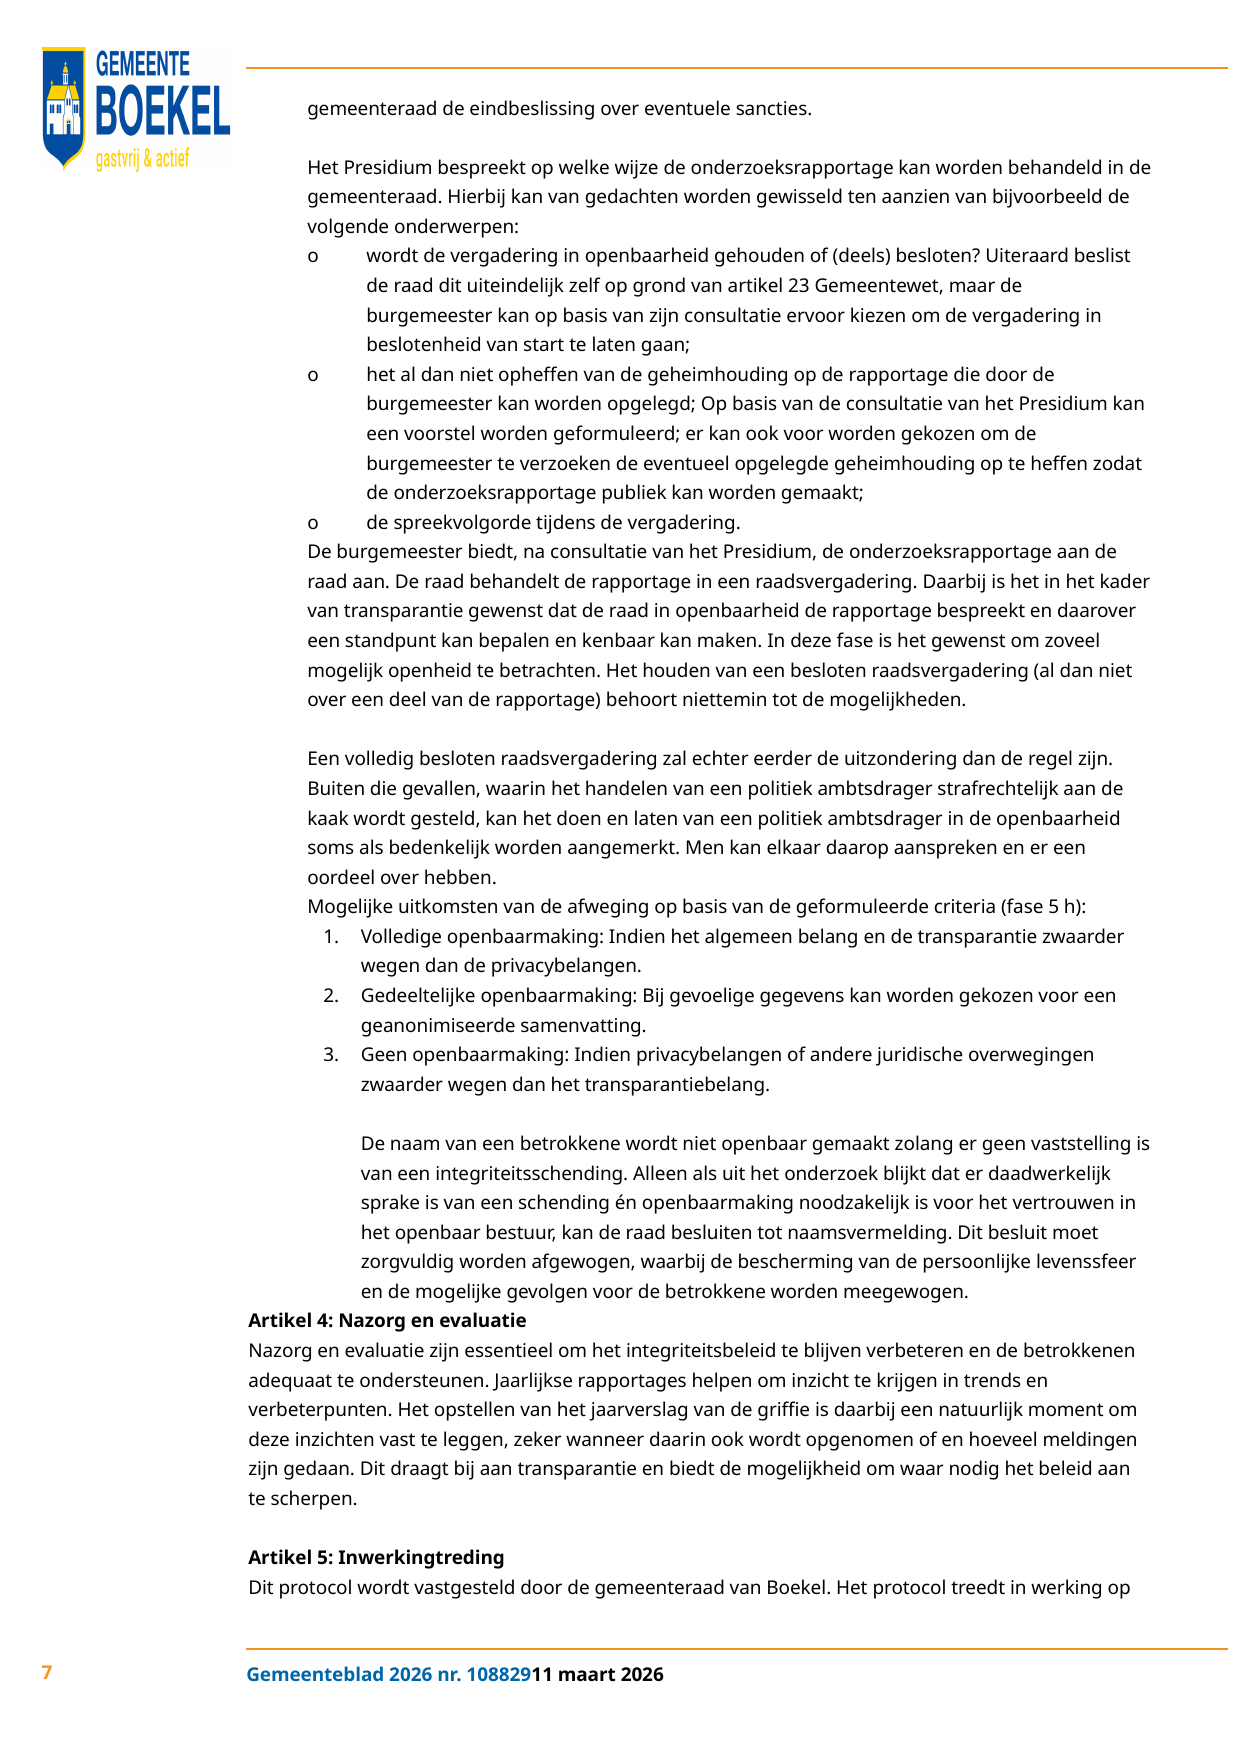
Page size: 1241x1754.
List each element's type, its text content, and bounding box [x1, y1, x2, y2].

list Gedeeltelijke openbaarmaking: Bij gevoelige gegevens kan worden gekozen voor een geanonimiseerde samenvatting. [323, 982, 1152, 1038]
text Artikel 5: Inwerkingtreding [248, 1544, 1152, 1570]
list Mogelijke uitkomsten van de afweging op basis van de geformuleerde criteria (fase 5 h): [248, 893, 1152, 919]
text Artikel 4: Nazorg en evaluatie [248, 1308, 1152, 1333]
list De burgemeester biedt, na consultatie van het Presidium, de onderzoeksrapportage aan de raad aan. De raad behandelt de rapportage in een raadsvergadering. Daarbij is het in het kader van transparantie gewenst dat de raad in openbaarheid de rapportage bespreekt en daarover een standpunt kan bepalen en kenbaar kan maken. In deze fase is het gewenst om zoveel mogelijk openheid te betrachten. Het houden van een besloten raadsvergadering (al dan niet over een deel van de rapportage) behoort niettemin tot de mogelijkheden. [248, 538, 1152, 712]
list wordt de vergadering in openbaarheid gehouden of (deels) besloten? Uiteraard beslist de raad dit uiteindelijk zelf op grond van artikel 23 Gemeentewet, maar de burgemeester kan op basis van zijn consultatie ervoor kiezen om de vergadering in beslotenheid van start te laten gaan; [307, 243, 1152, 357]
list De naam van een betrokkene wordt niet openbaar gemaakt zolang er geen vaststelling is van een integriteitsschending. Alleen als uit het onderzoek blijkt dat er daadwerkelijk sprake is van een schending én openbaarmaking noodzakelijk is voor het vertrouwen in het openbaar bestuur, kan de raad besluiten tot naamsvermelding. Dit besluit moet zorgvuldig worden afgewogen, waarbij de bescherming van de persoonlijke levenssfeer en de mogelijke gevolgen voor de betrokkene worden meegewogen. [323, 1130, 1152, 1304]
picture [41, 47, 231, 172]
list Een volledig besloten raadsvergadering zal echter eerder de uitzondering dan de regel zijn. Buiten die gevallen, waarin het handelen van een politiek ambtsdrager strafrechtelijk aan de kaak wordt gesteld, kan het doen en laten van een politiek ambtsdrager in de openbaarheid soms als bedenkelijk worden aangemerkt. Men kan elkaar daarop aanspreken en er een oordeel over hebben. [248, 746, 1152, 890]
list gemeenteraad de eindbeslissing over eventuele sancties. [248, 95, 1152, 121]
text Dit protocol wordt vastgesteld door de gemeenteraad van Boekel. Het protocol treedt in werking op [248, 1574, 1152, 1600]
list Volledige openbaarmaking: Indien het algemeen belang en de transparantie zwaarder wegen dan de privacybelangen. [323, 923, 1152, 978]
list Het Presidium bespreekt op welke wijze de onderzoeksrapportage kan worden behandeld in de gemeenteraad. Hierbij kan van gedachten worden gewisseld ten aanzien van bijvoorbeeld de volgende onderwerpen: [248, 154, 1152, 239]
list Geen openbaarmaking: Indien privacybelangen of andere juridische overwegingen zwaarder wegen dan het transparantiebelang. [323, 1041, 1152, 1097]
list de spreekvolgorde tijdens de vergadering. [307, 509, 1152, 535]
list het al dan niet opheffen van de geheimhouding op de rapportage die door de burgemeester kan worden opgelegd; Op basis van de consultatie van het Presidium kan een voorstel worden geformuleerd; er kan ook voor worden gekozen om de burgemeester te verzoeken de eventueel opgelegde geheimhouding op te heffen zodat de onderzoeksrapportage publiek kan worden gemaakt; [307, 361, 1152, 505]
text Nazorg en evaluatie zijn essentieel om het integriteitsbeleid te blijven verbeteren en de betrokkenen adequaat te ondersteunen. Jaarlijkse rapportages helpen om inzicht te krijgen in trends en verbeterpunten. Het opstellen van het jaarverslag van de griffie is daarbij een natuurlijk moment om deze inzichten vast te leggen, zeker wanneer daarin ook wordt opgenomen of en hoeveel meldingen zijn gedaan. Dit draagt bij aan transparantie en biedt de mogelijkheid om waar nodig het beleid aan te scherpen. [248, 1337, 1152, 1511]
